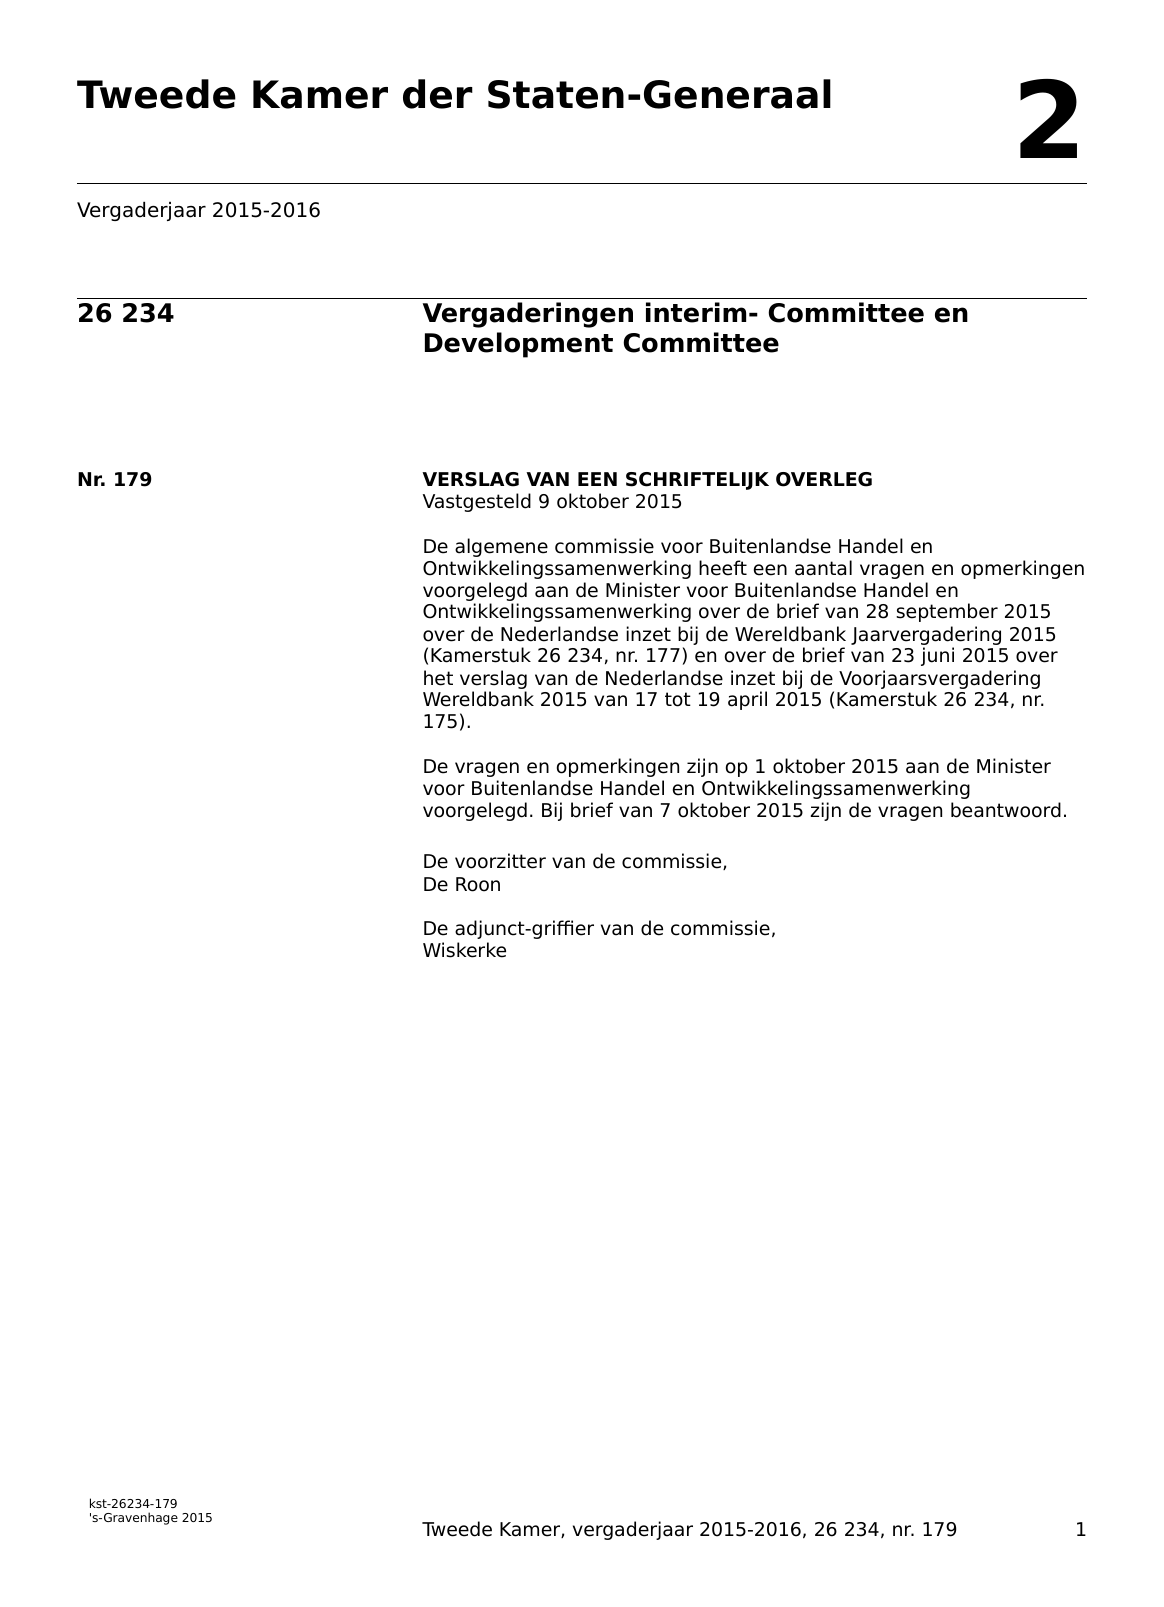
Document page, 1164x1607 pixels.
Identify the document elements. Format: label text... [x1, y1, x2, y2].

subtitle Nr. 179 VERSLAG VAN EEN SCHRIFTELIJK OVERLEG [77, 469, 1087, 491]
text Vastgesteld 9 oktober 2015 [422, 491, 1087, 513]
table_cell Vergaderjaar 2015-2016 [77, 184, 1087, 298]
subtitle 26 234 Vergaderingen interim- Committee en Development Committee [77, 299, 1087, 358]
text kst-26234-179 [88, 1497, 323, 1511]
table_header Tweede Kamer der Staten-Generaal [77, 59, 886, 183]
text De adjunct-griffier van de commissie, Wiskerke [422, 918, 1087, 962]
table_header 2 [886, 59, 1087, 183]
text 's-Gravenhage 2015 [88, 1511, 323, 1525]
text De voorzitter van de commissie, De Roon [422, 851, 1087, 895]
text De algemene commissie voor Buitenlandse Handel en Ontwikkelingssamenwerking heeft een aantal vragen en opmerkingen voorgelegd aan de Minister voor Buitenlandse Handel en Ontwikkelingssamenwerking over de brief van 28 september 2015 over de Nederlandse inzet bij de Wereldbank Jaarvergadering 2015 (Kamerstuk 26 234, nr. 177) en over de brief van 23 juni 2015 over het verslag van de Nederlandse inzet bij de Voorjaarsvergadering Wereldbank 2015 van 17 tot 19 april 2015 (Kamerstuk 26 234, nr. 175). [422, 536, 1087, 733]
text De vragen en opmerkingen zijn op 1 oktober 2015 aan de Minister voor Buitenlandse Handel en Ontwikkelingssamenwerking voorgelegd. Bij brief van 7 oktober 2015 zijn de vragen beantwoord. [422, 756, 1087, 821]
